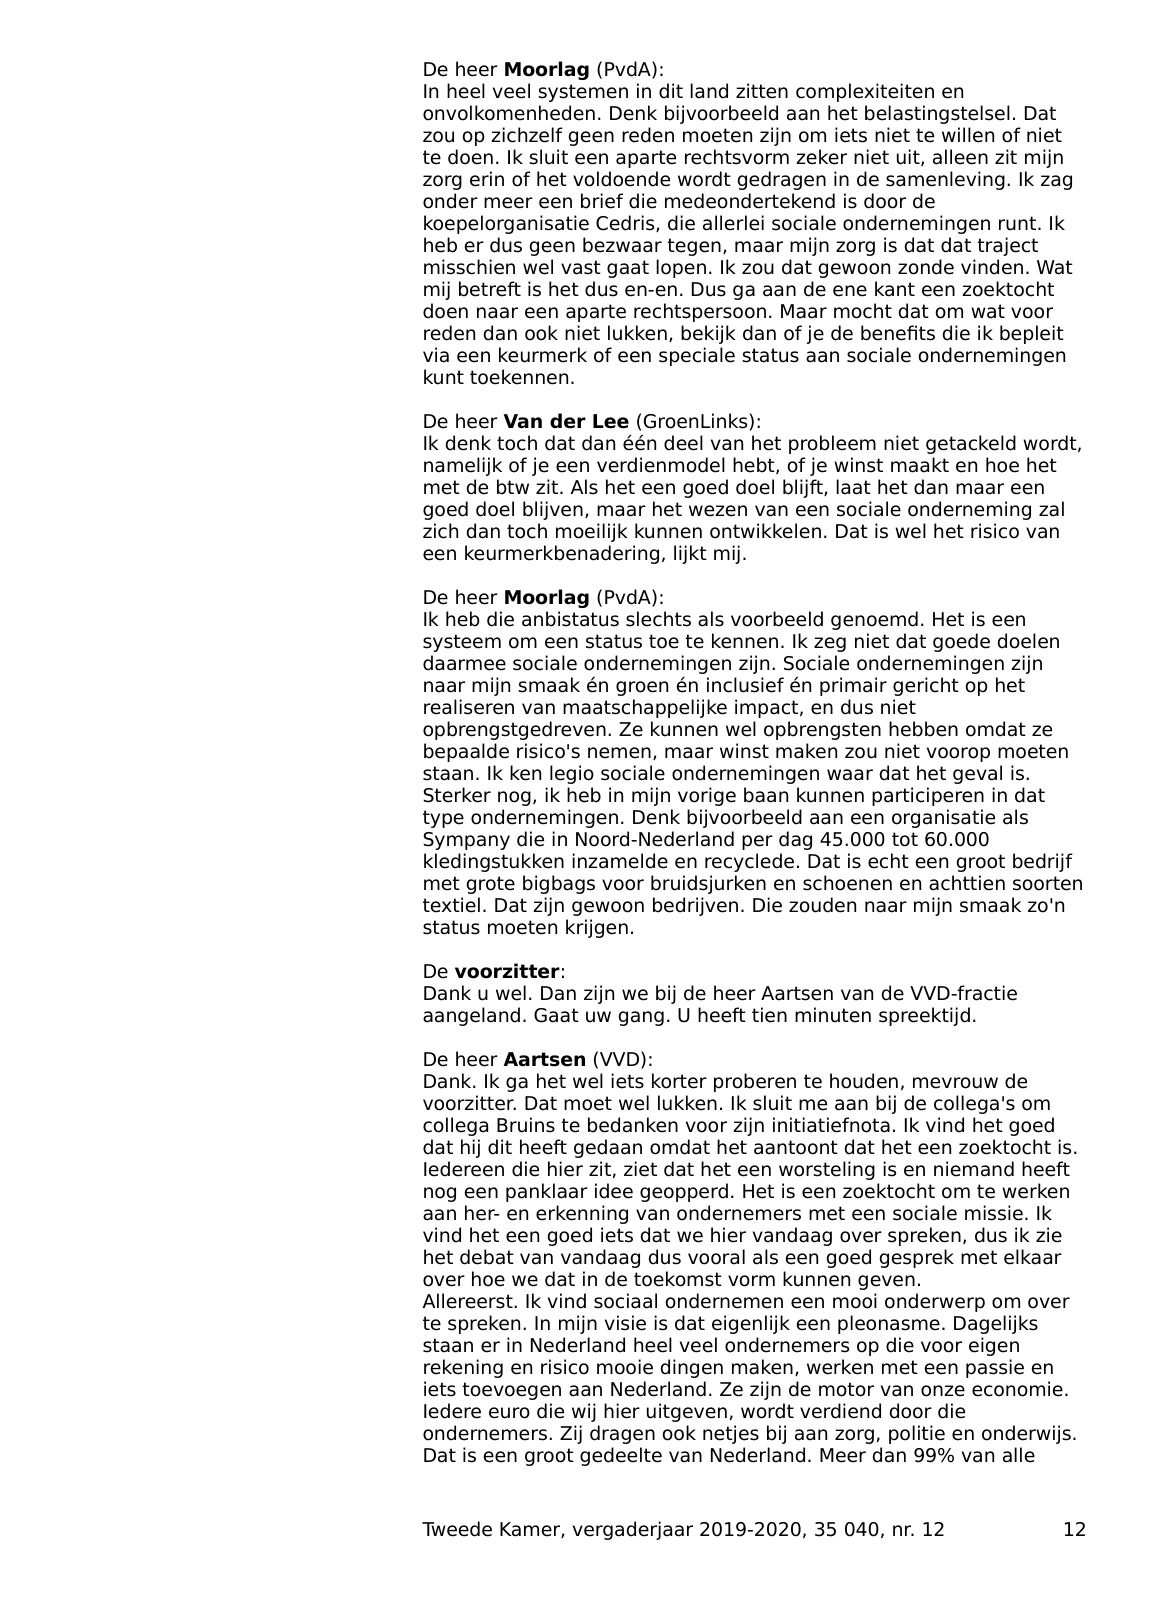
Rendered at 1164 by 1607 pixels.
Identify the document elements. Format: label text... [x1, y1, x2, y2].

text Dank. Ik ga het wel iets korter proberen te houden, mevrouw de voorzitter. Dat moet wel lukken. Ik sluit me aan bij de collega's om collega Bruins te bedanken voor zijn initiatiefnota. Ik vind het goed dat hij dit heeft gedaan omdat het aantoont dat het een zoektocht is. Iedereen die hier zit, ziet dat het een worsteling is en niemand heeft nog een panklaar idee geopperd. Het is een zoektocht om te werken aan her- en erkenning van ondernemers met een sociale missie. Ik vind het een goed iets dat we hier vandaag over spreken, dus ik zie het debat van vandaag dus vooral als een goed gesprek met elkaar over hoe we dat in de toekomst vorm kunnen geven. [422, 1071, 1087, 1291]
text Ik denk toch dat dan één deel van het probleem niet getackeld wordt, namelijk of je een verdienmodel hebt, of je winst maakt en hoe het met de btw zit. Als het een goed doel blijft, laat het dan maar een goed doel blijven, maar het wezen van een sociale onderneming zal zich dan toch moeilijk kunnen ontwikkelen. Dat is wel het risico van een keurmerkbenadering, lijkt mij. [422, 433, 1087, 565]
text In heel veel systemen in dit land zitten complexiteiten en onvolkomenheden. Denk bijvoorbeeld aan het belastingstelsel. Dat zou op zichzelf geen reden moeten zijn om iets niet te willen of niet te doen. Ik sluit een aparte rechtsvorm zeker niet uit, alleen zit mijn zorg erin of het voldoende wordt gedragen in de samenleving. Ik zag onder meer een brief die medeondertekend is door de koepelorganisatie Cedris, die allerlei sociale ondernemingen runt. Ik heb er dus geen bezwaar tegen, maar mijn zorg is dat dat traject misschien wel vast gaat lopen. Ik zou dat gewoon zonde vinden. Wat mij betreft is het dus en-en. Dus ga aan de ene kant een zoektocht doen naar een aparte rechtspersoon. Maar mocht dat om wat voor reden dan ook niet lukken, bekijk dan of je de benefits die ik bepleit via een keurmerk of een speciale status aan sociale ondernemingen kunt toekennen. [422, 81, 1087, 389]
text Ik heb die anbistatus slechts als voorbeeld genoemd. Het is een systeem om een status toe te kennen. Ik zeg niet dat goede doelen daarmee sociale ondernemingen zijn. Sociale ondernemingen zijn naar mijn smaak én groen én inclusief én primair gericht op het realiseren van maatschappelijke impact, en dus niet opbrengstgedreven. Ze kunnen wel opbrengsten hebben omdat ze bepaalde risico's nemen, maar winst maken zou niet voorop moeten staan. Ik ken legio sociale ondernemingen waar dat het geval is. Sterker nog, ik heb in mijn vorige baan kunnen participeren in dat type ondernemingen. Denk bijvoorbeeld aan een organisatie als Sympany die in Noord-Nederland per dag 45.000 tot 60.000 kledingstukken inzamelde en recyclede. Dat is echt een groot bedrijf met grote bigbags voor bruidsjurken en schoenen en achttien soorten textiel. Dat zijn gewoon bedrijven. Die zouden naar mijn smaak zo'n status moeten krijgen. [422, 609, 1087, 939]
text De heer Van der Lee (GroenLinks): [422, 411, 1087, 433]
text De heer Moorlag (PvdA): [422, 59, 1087, 81]
text Allereerst. Ik vind sociaal ondernemen een mooi onderwerp om over te spreken. In mijn visie is dat eigenlijk een pleonasme. Dagelijks staan er in Nederland heel veel ondernemers op die voor eigen rekening en risico mooie dingen maken, werken met een passie en iets toevoegen aan Nederland. Ze zijn de motor van onze economie. Iedere euro die wij hier uitgeven, wordt verdiend door die ondernemers. Zij dragen ook netjes bij aan zorg, politie en onderwijs. Dat is een groot gedeelte van Nederland. Meer dan 99% van alle [422, 1291, 1087, 1467]
text Dank u wel. Dan zijn we bij de heer Aartsen van de VVD-fractie aangeland. Gaat uw gang. U heeft tien minuten spreektijd. [422, 983, 1087, 1027]
text De voorzitter: [422, 961, 1087, 983]
text De heer Moorlag (PvdA): [422, 587, 1087, 609]
text De heer Aartsen (VVD): [422, 1049, 1087, 1071]
